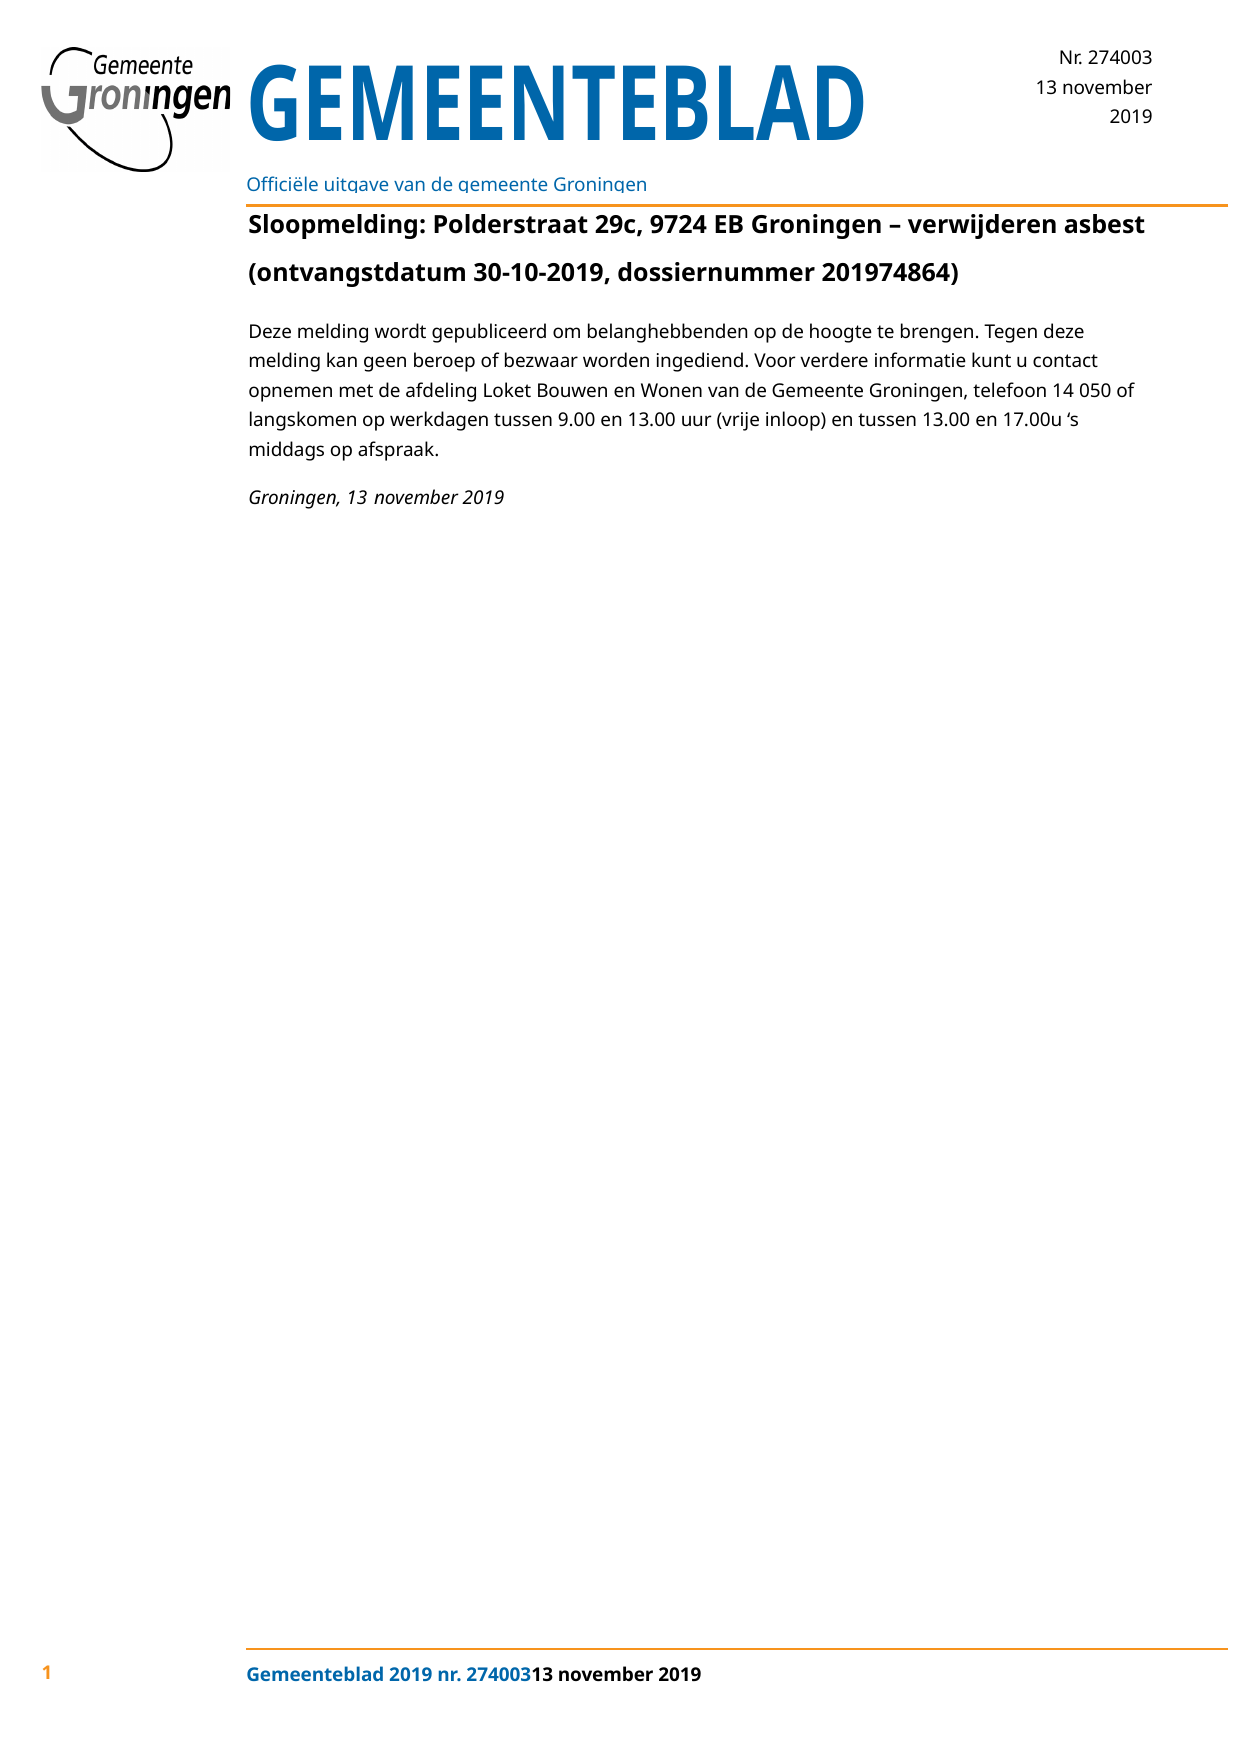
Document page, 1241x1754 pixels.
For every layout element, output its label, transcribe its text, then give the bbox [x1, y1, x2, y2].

text Sloopmelding: Polderstraat 29c, 9724 EB Groningen – verwijderen asbest (ontvangstdatum 30-10-2019, dossiernummer 201974864) [248, 207, 1152, 288]
text Groningen, 13 november 2019 [248, 484, 1152, 510]
picture [41, 47, 231, 172]
text Deze melding wordt gepubliceerd om belanghebbenden op de hoogte te brengen. Tegen deze melding kan geen beroep of bezwaar worden ingediend. Voor verdere informatie kunt u contact opnemen met de afdeling Loket Bouwen en Wonen van de Gemeente Groningen, telefoon 14 050 of langskomen op werkdagen tussen 9.00 en 13.00 uur (vrije inloop) en tussen 13.00 en 17.00u ‘s middags op afspraak. [248, 318, 1152, 462]
